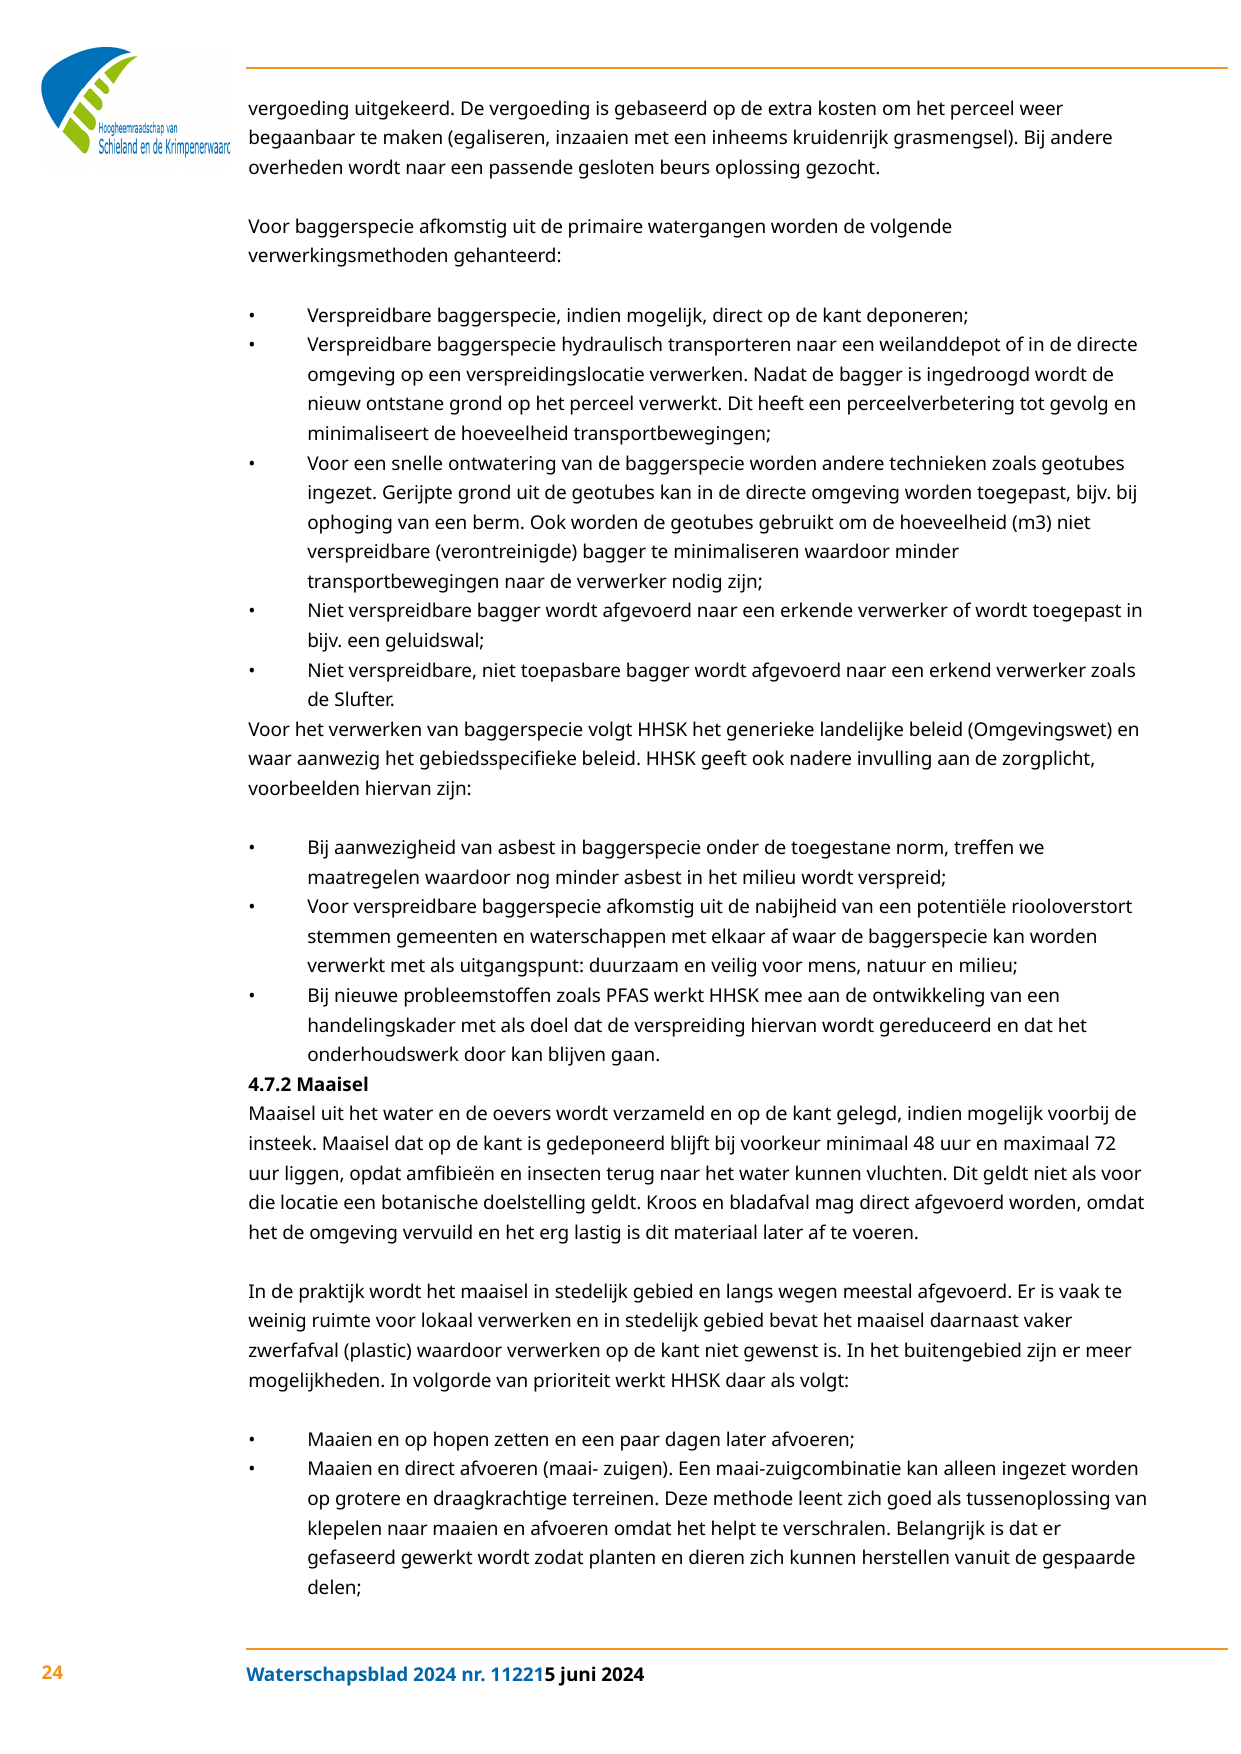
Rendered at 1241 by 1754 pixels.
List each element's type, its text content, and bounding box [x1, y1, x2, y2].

text Maaisel uit het water en de oevers wordt verzameld en op de kant gelegd, indien mogelijk voorbij de insteek. Maaisel dat op de kant is gedeponeerd blijft bij voorkeur minimaal 48 uur en maximaal 72 uur liggen, opdat amfibieën en insecten terug naar het water kunnen vluchten. Dit geldt niet als voor die locatie een botanische doelstelling geldt. Kroos en bladafval mag direct afgevoerd worden, omdat het de omgeving vervuild en het erg lastig is dit materiaal later af te voeren. [248, 1101, 1152, 1245]
list Niet verspreidbare, niet toepasbare bagger wordt afgevoerd naar een erkend verwerker zoals de Slufter. [248, 657, 1152, 712]
list Bij aanwezigheid van asbest in baggerspecie onder de toegestane norm, treffen we maatregelen waardoor nog minder asbest in het milieu wordt verspreid; [248, 834, 1152, 890]
text In de praktijk wordt het maaisel in stedelijk gebied en langs wegen meestal afgevoerd. Er is vaak te weinig ruimte voor lokaal verwerken en in stedelijk gebied bevat het maaisel daarnaast vaker zwerfafval (plastic) waardoor verwerken op de kant niet gewenst is. In het buitengebied zijn er meer mogelijkheden. In volgorde van prioriteit werkt HHSK daar als volgt: [248, 1278, 1152, 1393]
picture [41, 47, 231, 172]
list Bij nieuwe probleemstoffen zoals PFAS werkt HHSK mee aan de ontwikkeling van een handelingskader met als doel dat de verspreiding hiervan wordt gereduceerd en dat het onderhoudswerk door kan blijven gaan. [248, 982, 1152, 1067]
text vergoeding uitgekeerd. De vergoeding is gebaseerd op de extra kosten om het perceel weer begaanbaar te maken (egaliseren, inzaaien met een inheems kruidenrijk grasmengsel). Bij andere overheden wordt naar een passende gesloten beurs oplossing gezocht. [248, 95, 1152, 180]
text Voor baggerspecie afkomstig uit de primaire watergangen worden de volgende verwerkingsmethoden gehanteerd: [248, 213, 1152, 268]
text 4.7.2 Maaisel [248, 1071, 1152, 1097]
list Verspreidbare baggerspecie hydraulisch transporteren naar een weilanddepot of in de directe omgeving op een verspreidingslocatie verwerken. Nadat de bagger is ingedroogd wordt de nieuw ontstane grond op het perceel verwerkt. Dit heeft een perceelverbetering tot gevolg en minimaliseert de hoeveelheid transportbewegingen; [248, 331, 1152, 446]
list Verspreidbare baggerspecie, indien mogelijk, direct op de kant deponeren; [248, 302, 1152, 328]
list Voor verspreidbare baggerspecie afkomstig uit de nabijheid van een potentiële riooloverstort stemmen gemeenten en waterschappen met elkaar af waar de baggerspecie kan worden verwerkt met als uitgangspunt: duurzaam en veilig voor mens, natuur en milieu; [248, 893, 1152, 978]
list Voor een snelle ontwatering van de baggerspecie worden andere technieken zoals geotubes ingezet. Gerijpte grond uit de geotubes kan in de directe omgeving worden toegepast, bijv. bij ophoging van een berm. Ook worden de geotubes gebruikt om de hoeveelheid (m3) niet verspreidbare (verontreinigde) bagger te minimaliseren waardoor minder transportbewegingen naar de verwerker nodig zijn; [248, 450, 1152, 594]
list Niet verspreidbare bagger wordt afgevoerd naar een erkende verwerker of wordt toegepast in bijv. een geluidswal; [248, 598, 1152, 653]
list Maaien en direct afvoeren (maai- zuigen). Een maai-zuigcombinatie kan alleen ingezet worden op grotere en draagkrachtige terreinen. Deze methode leent zich goed als tussenoplossing van klepelen naar maaien en afvoeren omdat het helpt te verschralen. Belangrijk is dat er gefaseerd gewerkt wordt zodat planten en dieren zich kunnen herstellen vanuit de gespaarde delen; [248, 1456, 1152, 1600]
list Maaien en op hopen zetten en een paar dagen later afvoeren; [248, 1426, 1152, 1452]
text Voor het verwerken van baggerspecie volgt HHSK het generieke landelijke beleid (Omgevingswet) en waar aanwezig het gebiedsspecifieke beleid. HHSK geeft ook nadere invulling aan de zorgplicht, voorbeelden hiervan zijn: [248, 716, 1152, 801]
